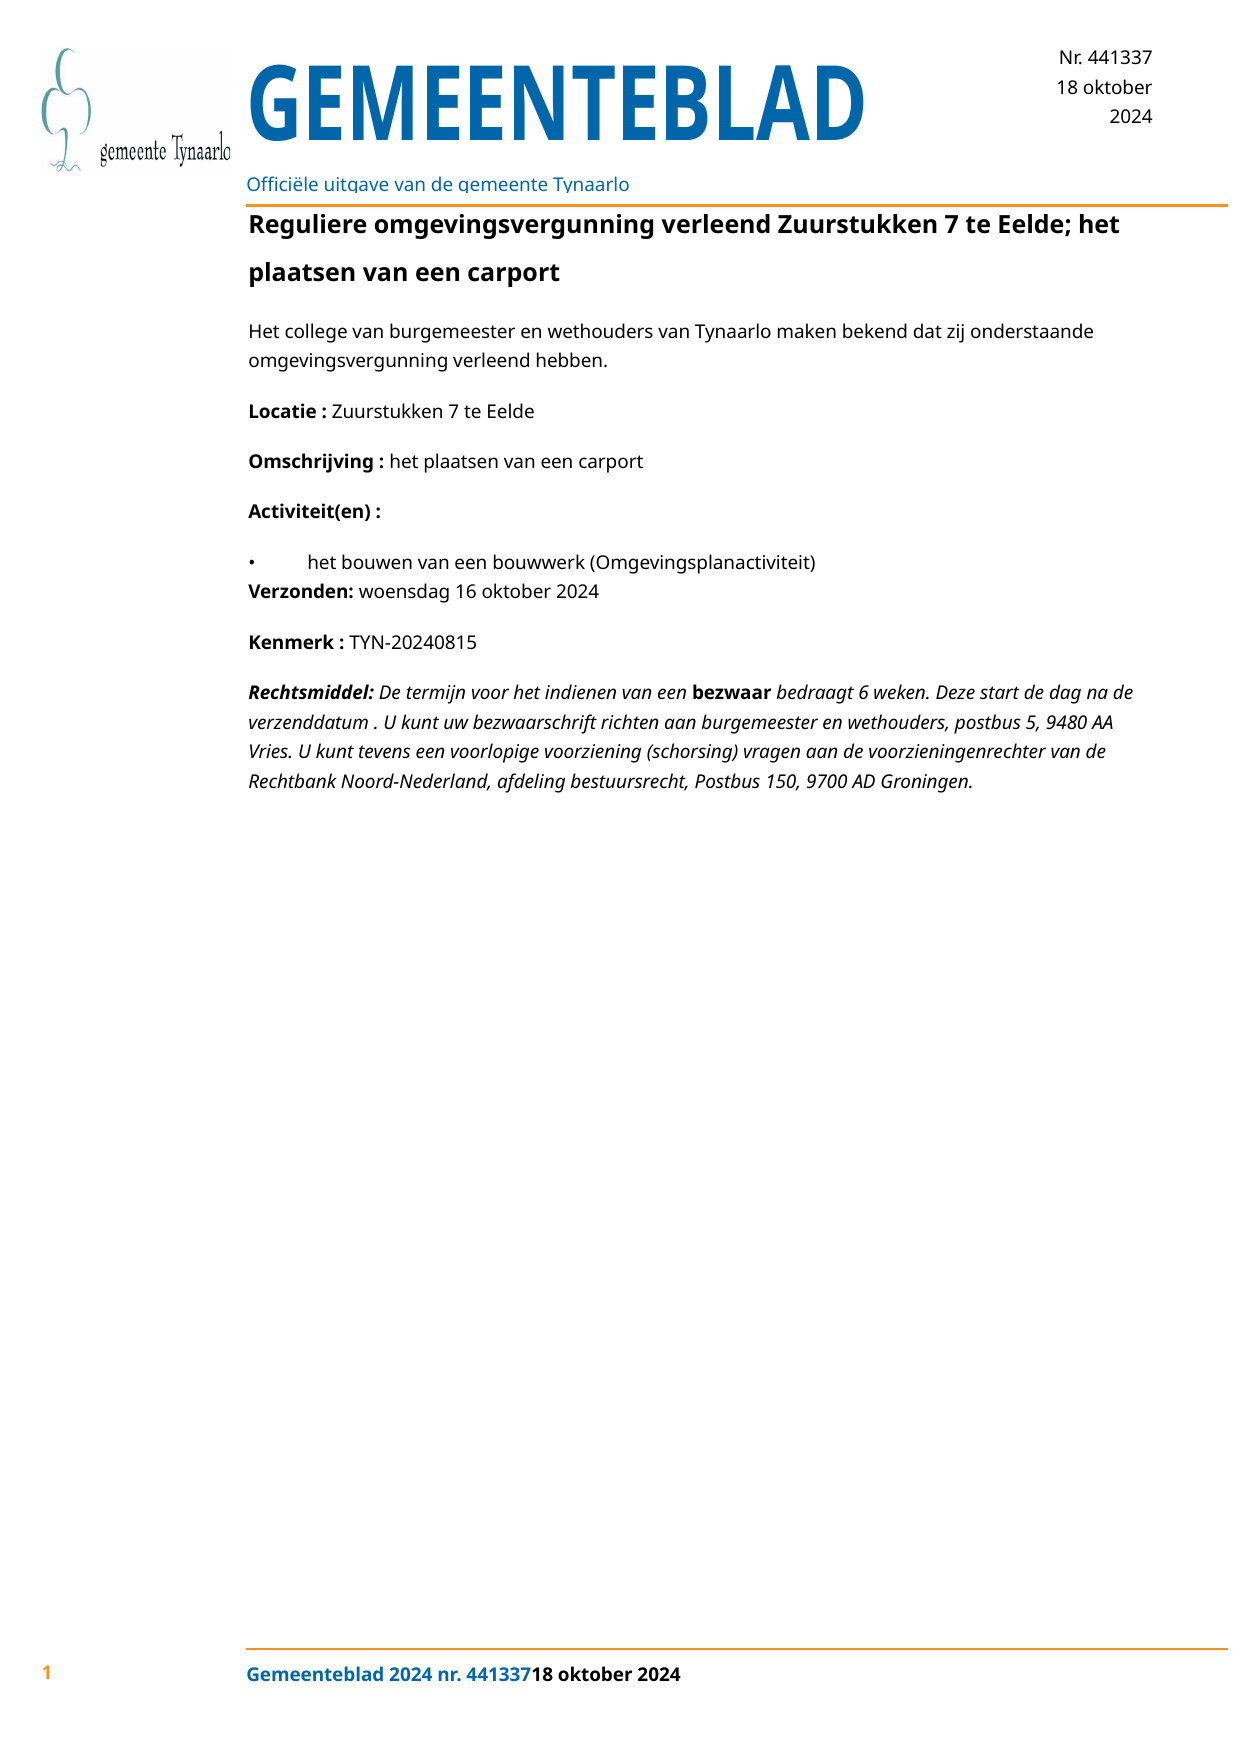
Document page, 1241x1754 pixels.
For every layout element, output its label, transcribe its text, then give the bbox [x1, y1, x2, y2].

text Verzonden: woensdag 16 oktober 2024 [248, 579, 1152, 604]
picture [41, 47, 231, 172]
text Omschrijving : het plaatsen van een carport [248, 448, 1152, 474]
text Kenmerk : TYN-20240815 [248, 629, 1152, 655]
text Het college van burgemeester en wethouders van Tynaarlo maken bekend dat zij onderstaande omgevingsvergunning verleend hebben. [248, 318, 1152, 373]
list het bouwen van een bouwwerk (Omgevingsplanactiviteit) [248, 549, 1152, 575]
text Rechtsmiddel: De termijn voor het indienen van een bezwaar bedraagt 6 weken. Deze start de dag na de verzenddatum . U kunt uw bezwaarschrift richten aan burgemeester en wethouders, postbus 5, 9480 AA Vries. U kunt tevens een voorlopige voorziening (schorsing) vragen aan de voorzieningenrechter van de Rechtbank Noord-Nederland, afdeling bestuursrecht, Postbus 150, 9700 AD Groningen. [248, 679, 1152, 794]
text Reguliere omgevingsvergunning verleend Zuurstukken 7 te Eelde; het plaatsen van een carport [248, 207, 1152, 288]
text Activiteit(en) : [248, 499, 1152, 524]
text Locatie : Zuurstukken 7 te Eelde [248, 398, 1152, 424]
